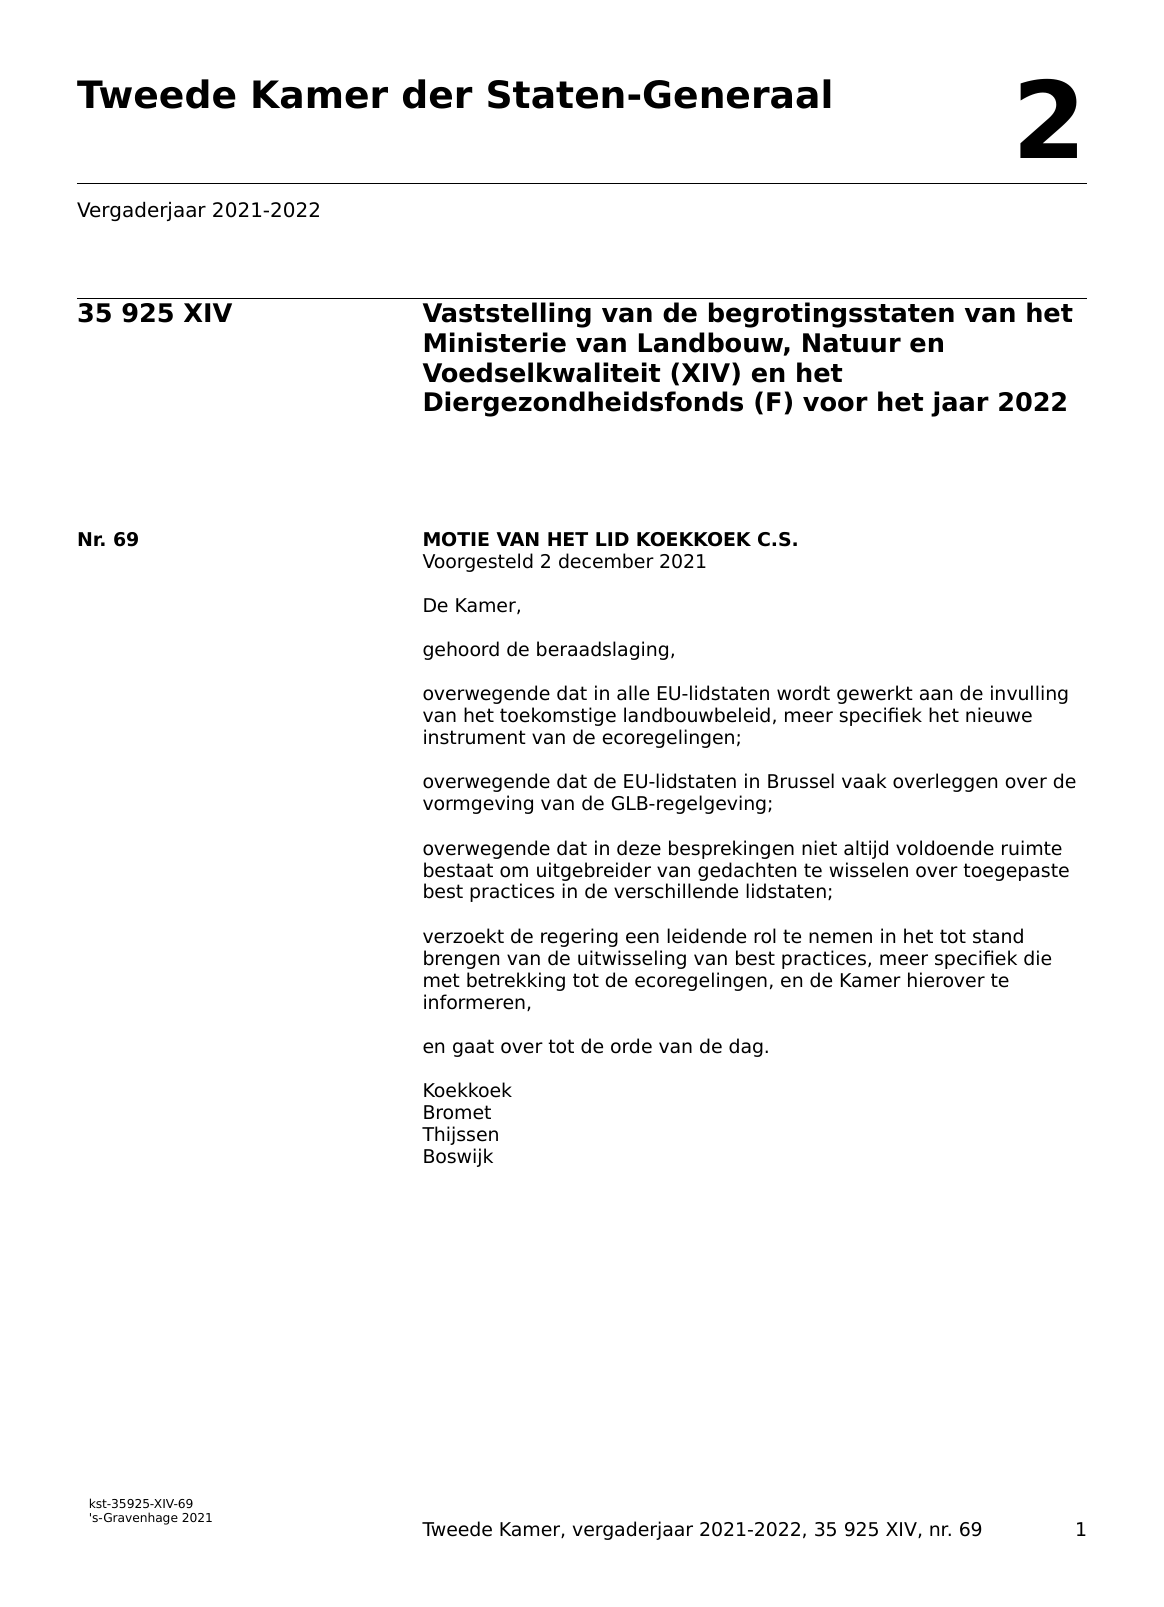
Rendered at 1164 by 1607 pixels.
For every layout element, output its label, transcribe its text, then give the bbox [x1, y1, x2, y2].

text Boswijk [422, 1146, 1087, 1168]
subtitle 35 925 XIV Vaststelling van de begrotingsstaten van het Ministerie van Landbouw, Natuur en Voedselkwaliteit (XIV) en het Diergezondheidsfonds (F) voor het jaar 2022 [77, 299, 1087, 418]
text overwegende dat in deze besprekingen niet altijd voldoende ruimte bestaat om uitgebreider van gedachten te wisselen over toegepaste best practices in de verschillende lidstaten; [422, 837, 1087, 903]
table_header 2 [886, 59, 1087, 183]
text kst-35925-XIV-69 [88, 1497, 323, 1511]
text overwegende dat de EU-lidstaten in Brussel vaak overleggen over de vormgeving van de GLB-regelgeving; [422, 771, 1087, 815]
table_header Tweede Kamer der Staten-Generaal [77, 59, 886, 183]
text overwegende dat in alle EU-lidstaten wordt gewerkt aan de invulling van het toekomstige landbouwbeleid, meer specifiek het nieuwe instrument van de ecoregelingen; [422, 683, 1087, 749]
table_cell Vergaderjaar 2021-2022 [77, 184, 1087, 298]
text verzoekt de regering een leidende rol te nemen in het tot stand brengen van de uitwisseling van best practices, meer specifiek die met betrekking tot de ecoregelingen, en de Kamer hierover te informeren, [422, 926, 1087, 1013]
text Voorgesteld 2 december 2021 [422, 551, 1087, 573]
text Bromet [422, 1102, 1087, 1124]
text Thijssen [422, 1124, 1087, 1146]
text en gaat over tot de orde van de dag. [422, 1036, 1087, 1058]
text 's-Gravenhage 2021 [88, 1511, 323, 1525]
text gehoord de beraadslaging, [422, 639, 1087, 661]
text De Kamer, [422, 595, 1087, 617]
text Koekkoek [422, 1080, 1087, 1102]
subtitle Nr. 69 MOTIE VAN HET LID KOEKKOEK C.S. [77, 529, 1087, 551]
